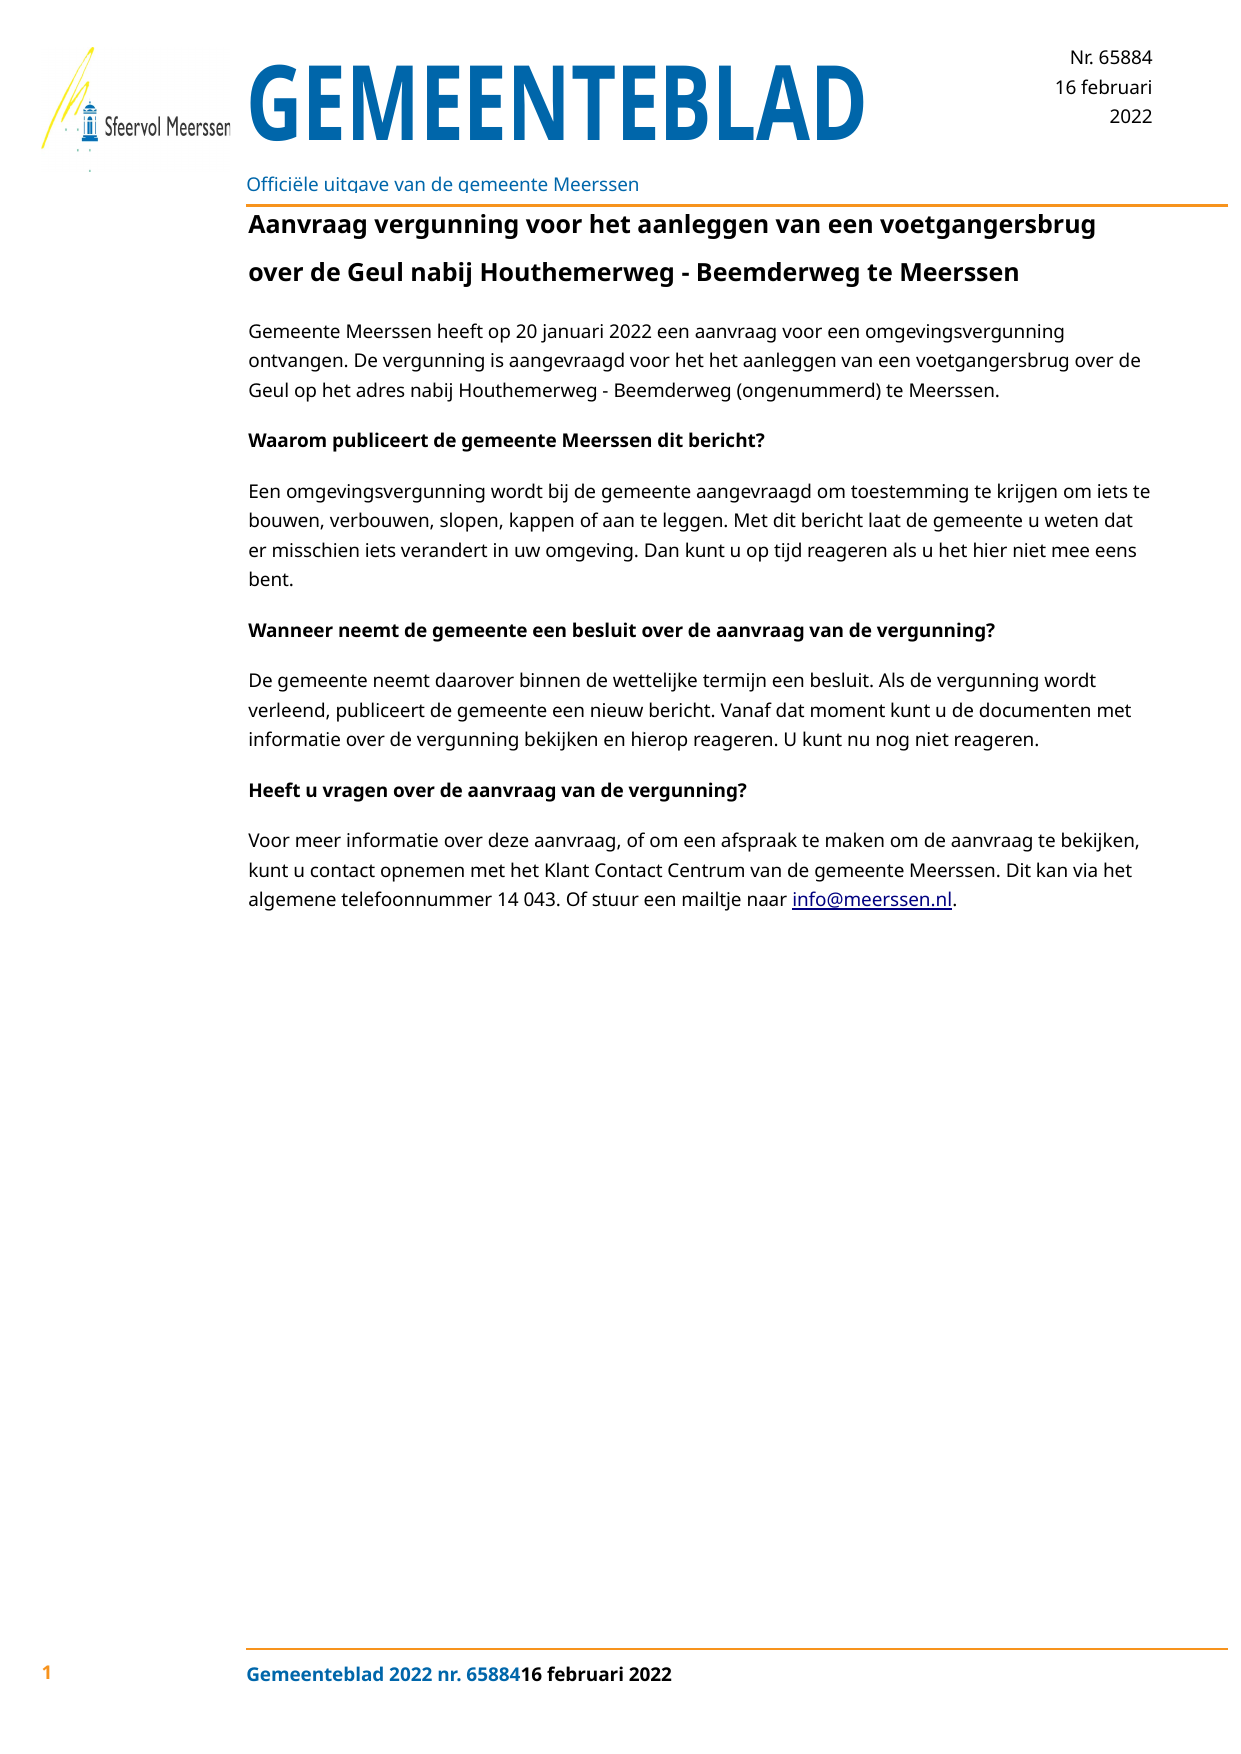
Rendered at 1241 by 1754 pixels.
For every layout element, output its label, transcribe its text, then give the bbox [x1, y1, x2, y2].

text Een omgevingsvergunning wordt bij de gemeente aangevraagd om toestemming te krijgen om iets te bouwen, verbouwen, slopen, kappen of aan te leggen. Met dit bericht laat de gemeente u weten dat er misschien iets verandert in uw omgeving. Dan kunt u op tijd reageren als u het hier niet mee eens bent. [248, 478, 1152, 592]
text Voor meer informatie over deze aanvraag, of om een afspraak te maken om de aanvraag te bekijken, kunt u contact opnemen met het Klant Contact Centrum van de gemeente Meerssen. Dit kan via het algemene telefoonnummer 14 043. Of stuur een mailtje naar info@meerssen.nl. [248, 827, 1152, 912]
text Gemeente Meerssen heeft op 20 januari 2022 een aanvraag voor een omgevingsvergunning ontvangen. De vergunning is aangevraagd voor het het aanleggen van een voetgangersbrug over de Geul op het adres nabij Houthemerweg - Beemderweg (ongenummerd) te Meerssen. [248, 318, 1152, 403]
text De gemeente neemt daarover binnen de wettelijke termijn een besluit. Als de vergunning wordt verleend, publiceert de gemeente een nieuw bericht. Vanaf dat moment kunt u de documenten met informatie over de vergunning bekijken en hierop reageren. U kunt nu nog niet reageren. [248, 667, 1152, 752]
text Aanvraag vergunning voor het aanleggen van een voetgangersbrug over de Geul nabij Houthemerweg - Beemderweg te Meerssen [248, 207, 1152, 288]
picture [41, 47, 231, 172]
text Wanneer neemt de gemeente een besluit over de aanvraag van de vergunning? [248, 617, 1152, 643]
text Waarom publiceert de gemeente Meerssen dit bericht? [248, 427, 1152, 453]
text Heeft u vragen over de aanvraag van de vergunning? [248, 777, 1152, 803]
